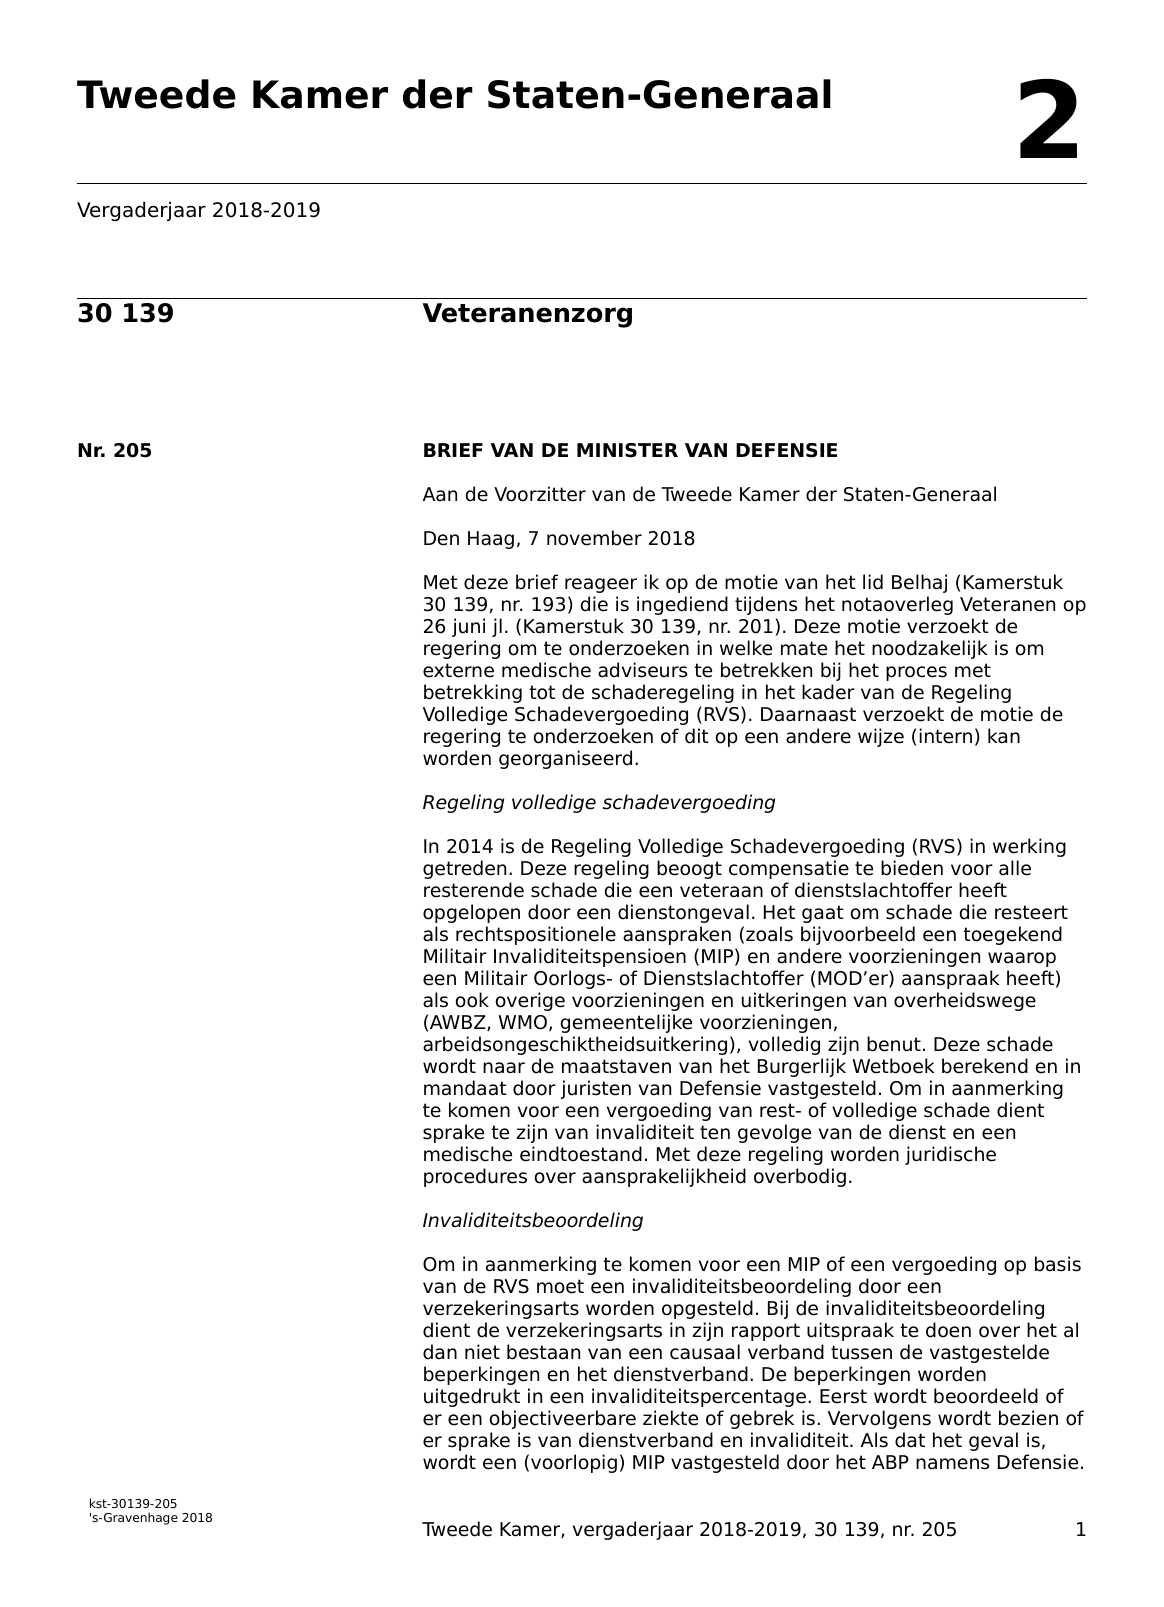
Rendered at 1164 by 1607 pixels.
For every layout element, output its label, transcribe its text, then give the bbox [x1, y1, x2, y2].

text In 2014 is de Regeling Volledige Schadevergoeding (RVS) in werking getreden. Deze regeling beoogt compensatie te bieden voor alle resterende schade die een veteraan of dienstslachtoffer heeft opgelopen door een dienstongeval. Het gaat om schade die resteert als rechtspositionele aanspraken (zoals bijvoorbeeld een toegekend Militair Invaliditeitspensioen (MIP) en andere voorzieningen waarop een Militair Oorlogs- of Dienstslachtoffer (MOD’er) aanspraak heeft) als ook overige voorzieningen en uitkeringen van overheidswege (AWBZ, WMO, gemeentelijke voorzieningen, arbeidsongeschiktheidsuitkering), volledig zijn benut. Deze schade wordt naar de maatstaven van het Burgerlijk Wetboek berekend en in mandaat door juristen van Defensie vastgesteld. Om in aanmerking te komen voor een vergoeding van rest- of volledige schade dient sprake te zijn van invaliditeit ten gevolge van de dienst en een medische eindtoestand. Met deze regeling worden juridische procedures over aansprakelijkheid overbodig. [422, 836, 1087, 1188]
table_header Tweede Kamer der Staten-Generaal [77, 59, 886, 183]
subtitle Nr. 205 BRIEF VAN DE MINISTER VAN DEFENSIE [77, 440, 1087, 462]
subtitle 30 139 Veteranenzorg [77, 299, 1087, 329]
text 's-Gravenhage 2018 [88, 1511, 323, 1525]
table_cell Vergaderjaar 2018-2019 [77, 184, 1087, 298]
subtitle Regeling volledige schadevergoeding [422, 792, 1087, 814]
text kst-30139-205 [88, 1497, 323, 1511]
text Met deze brief reageer ik op de motie van het lid Belhaj (Kamerstuk 30 139, nr. 193) die is ingediend tijdens het notaoverleg Veteranen op 26 juni jl. (Kamerstuk 30 139, nr. 201). Deze motie verzoekt de regering om te onderzoeken in welke mate het noodzakelijk is om externe medische adviseurs te betrekken bij het proces met betrekking tot de schaderegeling in het kader van de Regeling Volledige Schadevergoeding (RVS). Daarnaast verzoekt de motie de regering te onderzoeken of dit op een andere wijze (intern) kan worden georganiseerd. [422, 572, 1087, 770]
text Aan de Voorzitter van de Tweede Kamer der Staten-Generaal [422, 484, 1087, 506]
subtitle Invaliditeitsbeoordeling [422, 1210, 1087, 1232]
text Om in aanmerking te komen voor een MIP of een vergoeding op basis van de RVS moet een invaliditeitsbeoordeling door een verzekeringsarts worden opgesteld. Bij de invaliditeitsbeoordeling dient de verzekeringsarts in zijn rapport uitspraak te doen over het al dan niet bestaan van een causaal verband tussen de vastgestelde beperkingen en het dienstverband. De beperkingen worden uitgedrukt in een invaliditeitspercentage. Eerst wordt beoordeeld of er een objectiveerbare ziekte of gebrek is. Vervolgens wordt bezien of er sprake is van dienstverband en invaliditeit. Als dat het geval is, wordt een (voorlopig) MIP vastgesteld door het ABP namens Defensie. [422, 1254, 1087, 1474]
table_header 2 [886, 59, 1087, 183]
text Den Haag, 7 november 2018 [422, 528, 1087, 550]
